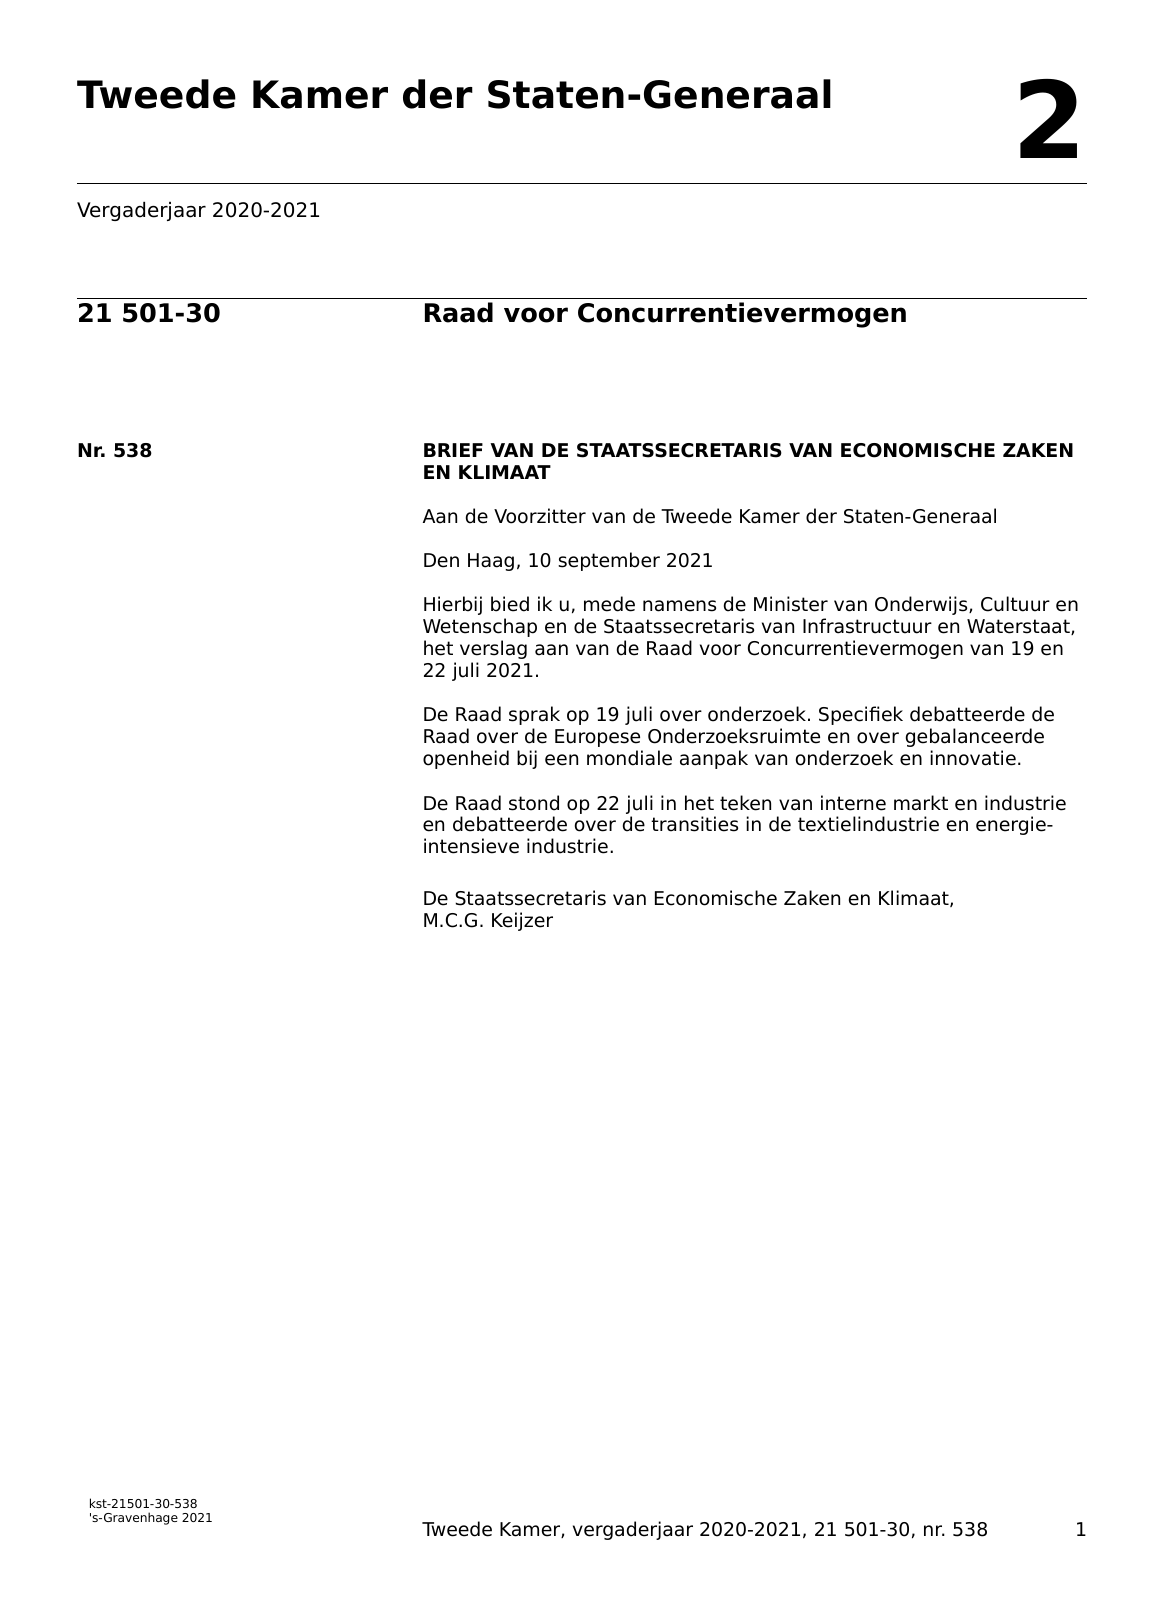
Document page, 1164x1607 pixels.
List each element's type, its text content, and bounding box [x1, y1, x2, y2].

subtitle 21 501-30 Raad voor Concurrentievermogen [77, 299, 1087, 329]
table_header 2 [886, 59, 1087, 183]
text De Raad sprak op 19 juli over onderzoek. Specifiek debatteerde de Raad over de Europese Onderzoeksruimte en over gebalanceerde openheid bij een mondiale aanpak van onderzoek en innovatie. [422, 704, 1087, 770]
subtitle Nr. 538 BRIEF VAN DE STAATSSECRETARIS VAN ECONOMISCHE ZAKEN EN KLIMAAT [77, 440, 1087, 484]
text Den Haag, 10 september 2021 [422, 550, 1087, 572]
table_cell Vergaderjaar 2020-2021 [77, 184, 1087, 298]
table_header Tweede Kamer der Staten-Generaal [77, 59, 886, 183]
text 's-Gravenhage 2021 [88, 1511, 323, 1525]
text Aan de Voorzitter van de Tweede Kamer der Staten-Generaal [422, 506, 1087, 528]
text Hierbij bied ik u, mede namens de Minister van Onderwijs, Cultuur en Wetenschap en de Staatssecretaris van Infrastructuur en Waterstaat, het verslag aan van de Raad voor Concurrentievermogen van 19 en 22 juli 2021. [422, 594, 1087, 682]
text De Raad stond op 22 juli in het teken van interne markt en industrie en debatteerde over de transities in de textielindustrie en energie-intensieve industrie. [422, 792, 1087, 858]
text De Staatssecretaris van Economische Zaken en Klimaat, M.C.G. Keijzer [422, 888, 1087, 932]
text kst-21501-30-538 [88, 1497, 323, 1511]
